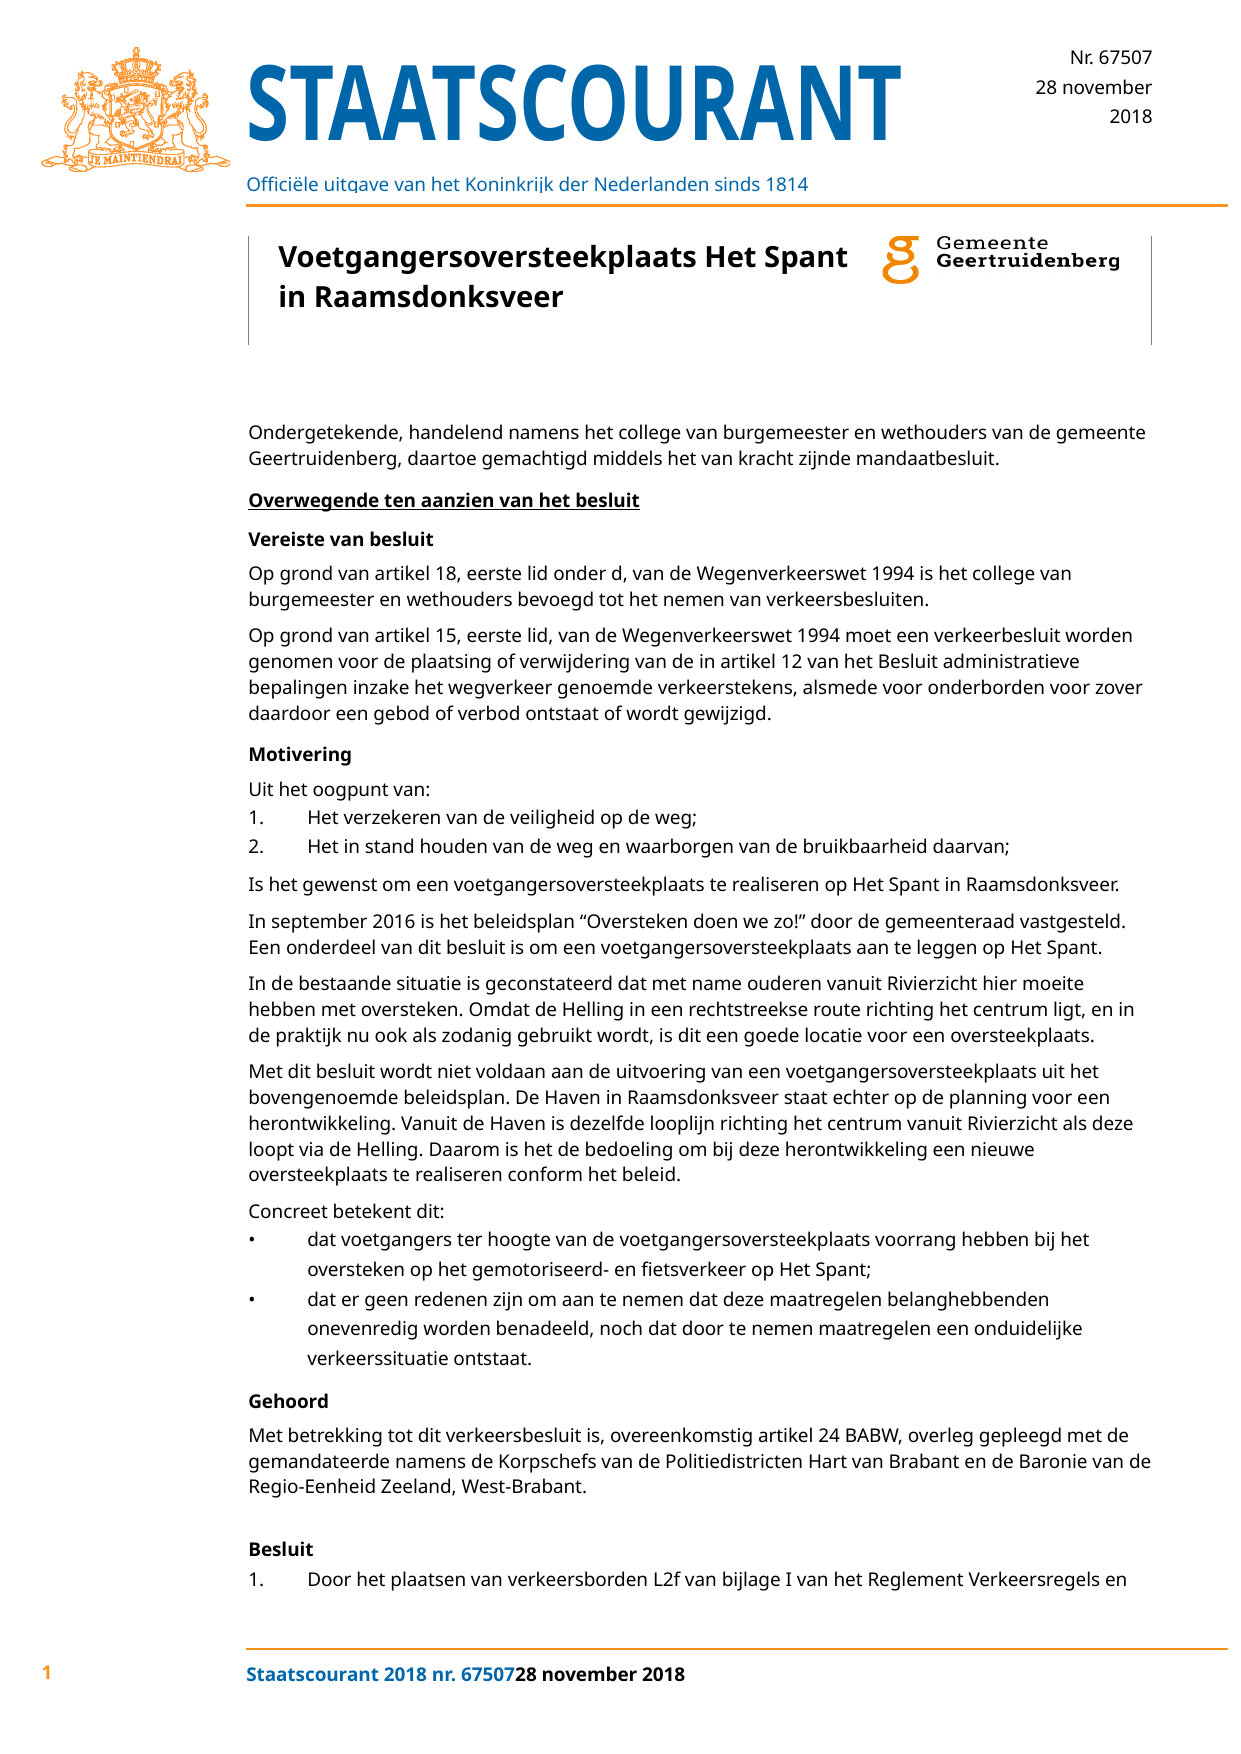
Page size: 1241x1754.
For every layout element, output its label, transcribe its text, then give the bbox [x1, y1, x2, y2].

picture [882, 236, 1119, 284]
list dat er geen redenen zijn om aan te nemen dat deze maatregelen belanghebbenden onevenredig worden benadeeld, noch dat door te nemen maatregelen een onduidelijke verkeerssituatie ontstaat. [248, 1286, 1152, 1371]
text Op grond van artikel 15, eerste lid, van de Wegenverkeerswet 1994 moet een verkeerbesluit worden genomen voor de plaatsing of verwijdering van de in artikel 12 van het Besluit administratieve bepalingen inzake het wegverkeer genoemde verkeerstekens, alsmede voor onderborden voor zover daardoor een gebod of verbod ontstaat of wordt gewijzigd. [248, 623, 1152, 726]
table_header [850, 284, 1151, 345]
list Het verzekeren van de veiligheid op de weg; [248, 804, 1152, 830]
list Het in stand houden van de weg en waarborgen van de bruikbaarheid daarvan; [248, 834, 1152, 859]
text Op grond van artikel 18, eerste lid onder d, van de Wegenverkeerswet 1994 is het college van burgemeester en wethouders bevoegd tot het nemen van verkeersbesluiten. [248, 560, 1152, 612]
text Concreet betekent dit: [248, 1198, 1152, 1224]
text Met dit besluit wordt niet voldaan aan de uitvoering van een voetgangersoversteekplaats uit het bovengenoemde beleidsplan. De Haven in Raamsdonksveer staat echter op de planning voor een herontwikkeling. Vanuit de Haven is dezelfde looplijn richting het centrum vanuit Rivierzicht als deze loopt via de Helling. Daarom is het de bedoeling om bij deze herontwikkeling een nieuwe oversteekplaats te realiseren conform het beleid. [248, 1059, 1152, 1187]
text Is het gewenst om een voetgangersoversteekplaats te realiseren op Het Spant in Raamsdonksveer. [248, 872, 1152, 897]
table_header [1119, 236, 1151, 283]
text Overwegende ten aanzien van het besluit [248, 487, 1152, 513]
text Besluit [248, 1536, 1152, 1562]
list Door het plaatsen van verkeersborden L2f van bijlage I van het Reglement Verkeersregels en [248, 1566, 1152, 1592]
text Vereiste van besluit [248, 526, 1152, 552]
picture [41, 47, 231, 172]
text In de bestaande situatie is geconstateerd dat met name ouderen vanuit Rivierzicht hier moeite hebben met oversteken. Omdat de Helling in een rechtstreekse route richting het centrum ligt, en in de praktijk nu ook als zodanig gebruikt wordt, is dit een goede locatie voor een oversteekplaats. [248, 971, 1152, 1048]
text Ondergetekende, handelend namens het college van burgemeester en wethouders van de gemeente Geertruidenberg, daartoe gemachtigd middels het van kracht zijnde mandaatbesluit. [248, 419, 1152, 471]
text In september 2016 is het beleidsplan “Oversteken doen we zo!” door de gemeenteraad vastgesteld. Een onderdeel van dit besluit is om een voetgangersoversteekplaats aan te leggen op Het Spant. [248, 908, 1152, 960]
text Met betrekking tot dit verkeersbesluit is, overeenkomstig artikel 24 BABW, overleg gepleegd met de gemandateerde namens de Korpschefs van de Politiedistricten Hart van Brabant en de Baronie van de Regio-Eenheid Zeeland, West-Brabant. [248, 1422, 1152, 1499]
text Uit het oogpunt van: [248, 776, 1152, 801]
table_header Voetgangersoversteekplaats Het Spant in Raamsdonksveer [249, 236, 850, 345]
list dat voetgangers ter hoogte van de voetgangersoversteekplaats voorrang hebben bij het oversteken op het gemotoriseerd- en fietsverkeer op Het Spant; [248, 1227, 1152, 1282]
text Motivering [248, 742, 1152, 767]
text Gehoord [248, 1388, 1152, 1414]
table_header [850, 236, 882, 283]
